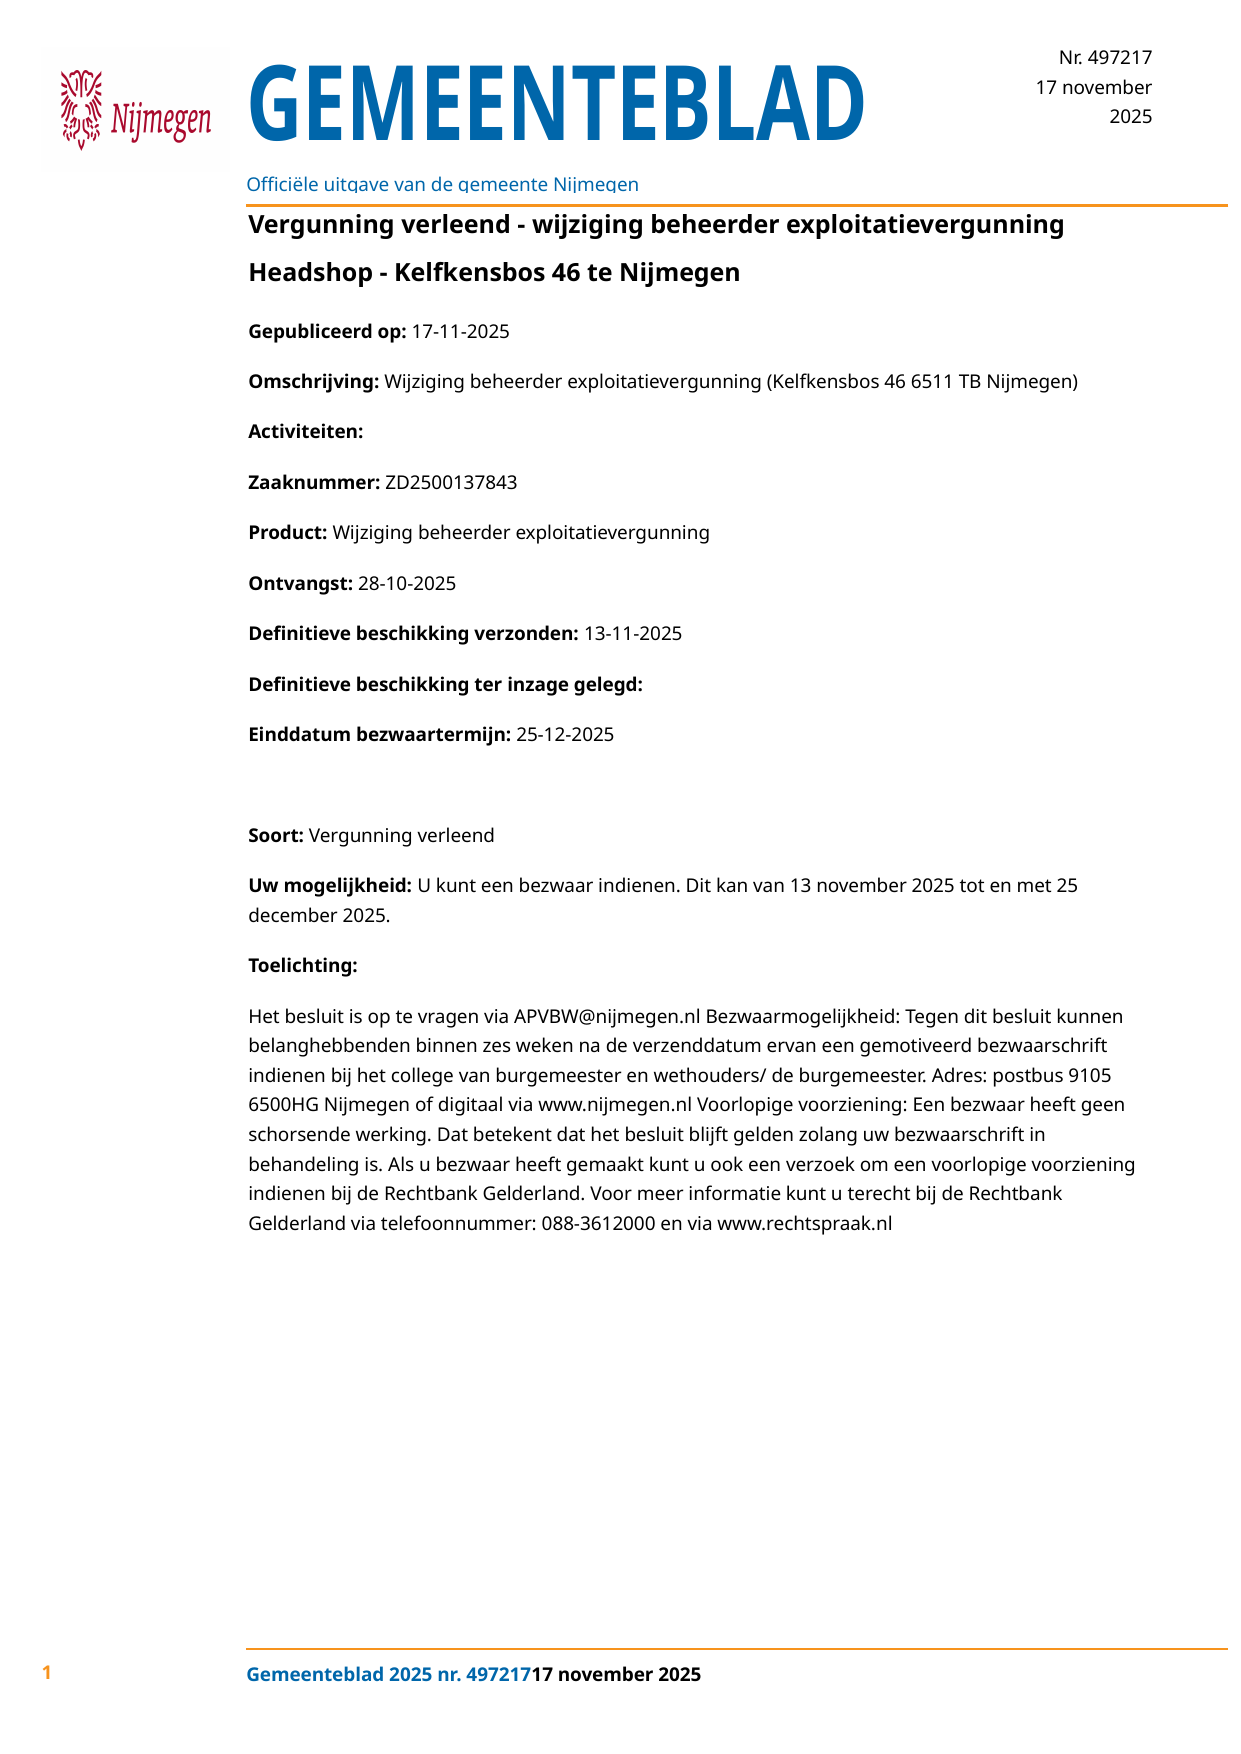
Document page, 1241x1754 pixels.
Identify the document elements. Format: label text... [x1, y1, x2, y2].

text Definitieve beschikking ter inzage gelegd: [248, 671, 1152, 697]
text Ontvangst: 28-10-2025 [248, 570, 1152, 596]
text Gepubliceerd op: 17-11-2025 [248, 318, 1152, 344]
text Toelichting: [248, 952, 1152, 978]
text Omschrijving: Wijziging beheerder exploitatievergunning (Kelfkensbos 46 6511 TB Nijmegen) [248, 368, 1152, 394]
text Einddatum bezwaartermijn: 25-12-2025 [248, 721, 1152, 747]
text Definitieve beschikking verzonden: 13-11-2025 [248, 620, 1152, 646]
text Zaaknummer: ZD2500137843 [248, 469, 1152, 495]
text Activiteiten: [248, 419, 1152, 444]
text Het besluit is op te vragen via APVBW@nijmegen.nl Bezwaarmogelijkheid: Tegen dit besluit kunnen belanghebbenden binnen zes weken na de verzenddatum ervan een gemotiveerd bezwaarschrift indienen bij het college van burgemeester en wethouders/ de burgemeester. Adres: postbus 9105 6500HG Nijmegen of digitaal via www.nijmegen.nl Voorlopige voorziening: Een bezwaar heeft geen schorsende werking. Dat betekent dat het besluit blijft gelden zolang uw bezwaarschrift in behandeling is. Als u bezwaar heeft gemaakt kunt u ook een verzoek om een voorlopige voorziening indienen bij de Rechtbank Gelderland. Voor meer informatie kunt u terecht bij de Rechtbank Gelderland via telefoonnummer: 088-3612000 en via www.rechtspraak.nl [248, 1003, 1152, 1236]
text Product: Wijziging beheerder exploitatievergunning [248, 519, 1152, 545]
picture [41, 47, 231, 172]
text Vergunning verleend - wijziging beheerder exploitatievergunning Headshop - Kelfkensbos 46 te Nijmegen [248, 207, 1152, 288]
text Soort: Vergunning verleend [248, 822, 1152, 848]
text Uw mogelijkheid: U kunt een bezwaar indienen. Dit kan van 13 november 2025 tot en met 25 december 2025. [248, 872, 1152, 928]
